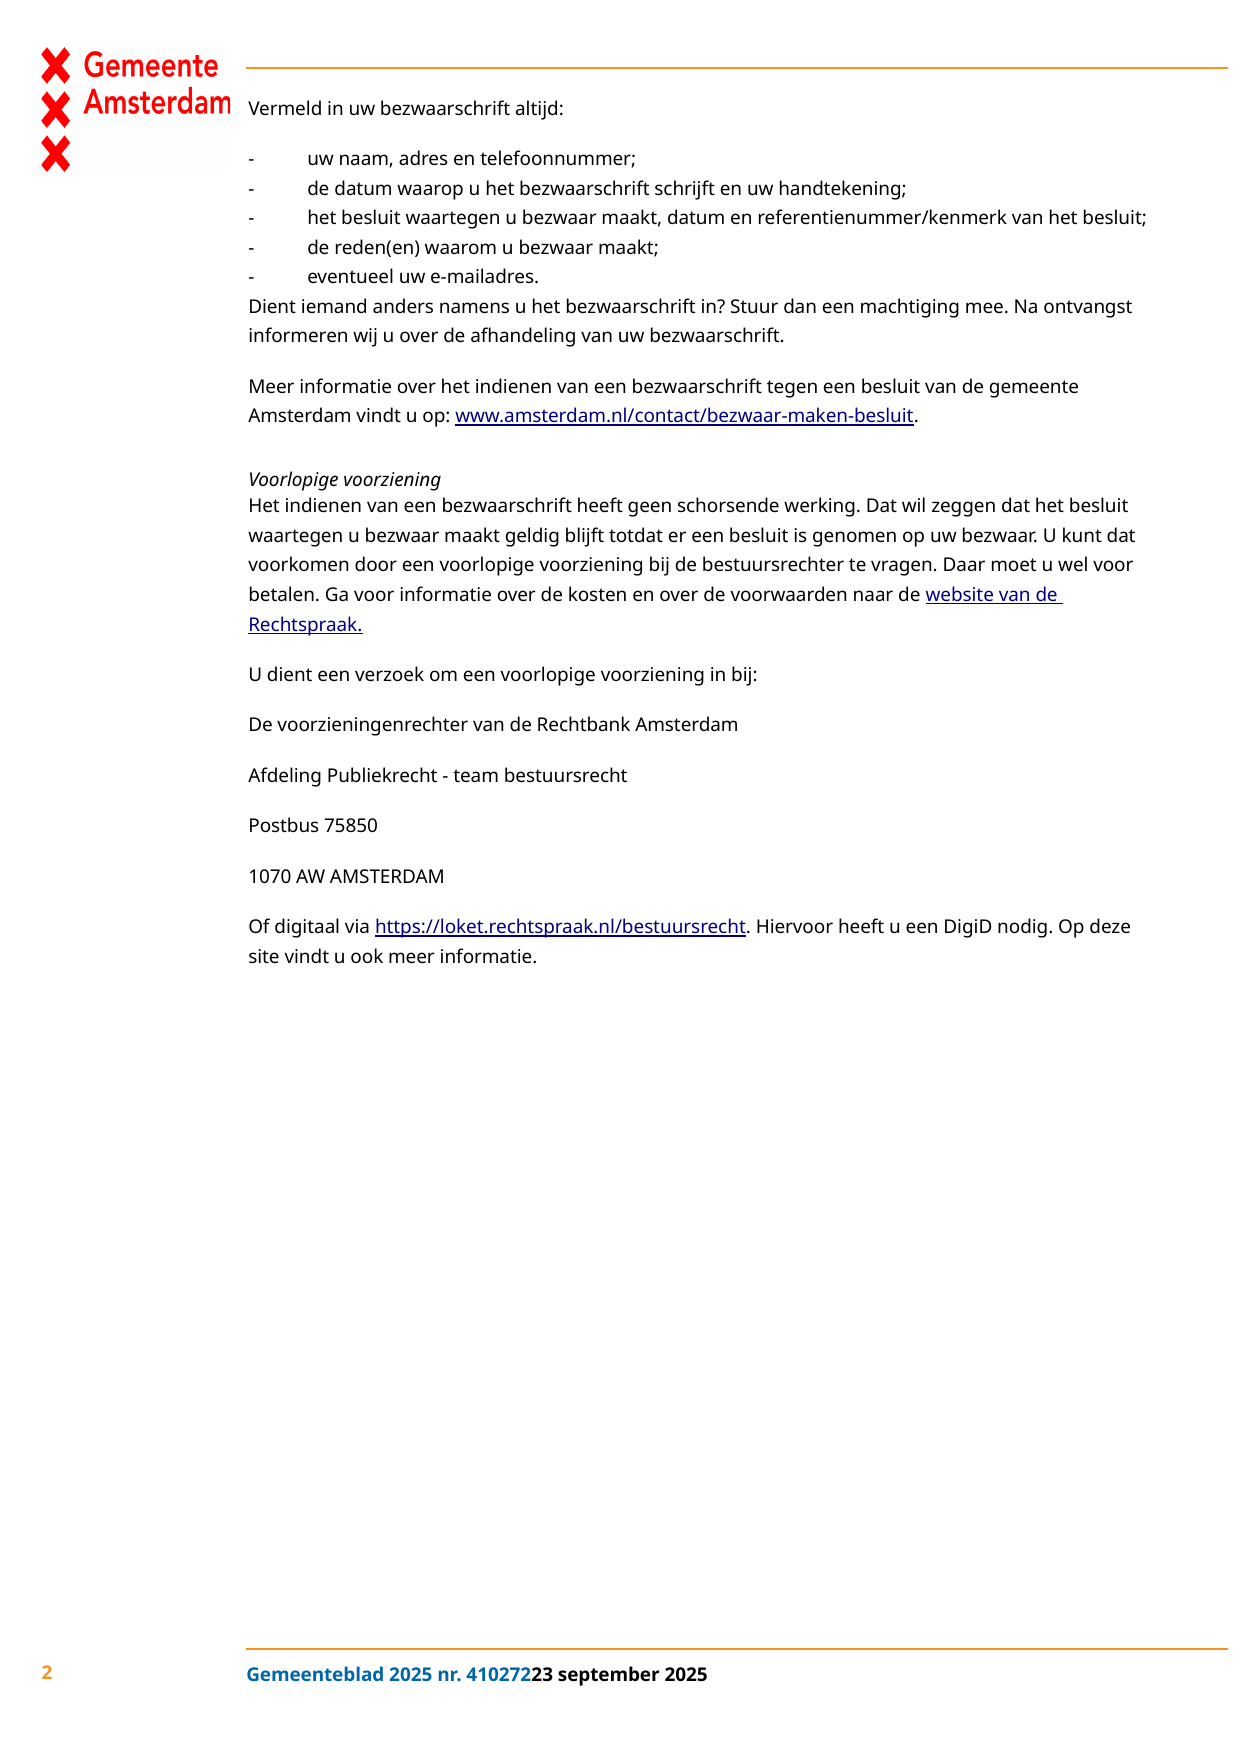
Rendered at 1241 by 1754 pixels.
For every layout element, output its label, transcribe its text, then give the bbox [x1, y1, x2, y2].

text Meer informatie over het indienen van een bezwaarschrift tegen een besluit van de gemeente Amsterdam vindt u op: www.amsterdam.nl/contact/bezwaar-maken-besluit. [248, 373, 1152, 428]
text 1070 AW AMSTERDAM [248, 863, 1152, 888]
list het besluit waartegen u bezwaar maakt, datum en referentienummer/kenmerk van het besluit; [248, 204, 1152, 230]
list eventueel uw e-mailadres. [248, 263, 1152, 289]
list de datum waarop u het bezwaarschrift schrijft en uw handtekening; [248, 175, 1152, 201]
text Postbus 75850 [248, 812, 1152, 838]
text Afdeling Publiekrecht - team bestuursrecht [248, 762, 1152, 788]
text Voorlopige voorziening [248, 467, 1152, 492]
picture [41, 47, 231, 172]
text Dient iemand anders namens u het bezwaarschrift in? Stuur dan een machtiging mee. Na ontvangst informeren wij u over de afhandeling van uw bezwaarschrift. [248, 293, 1152, 348]
text Vermeld in uw bezwaarschrift altijd: [248, 95, 1152, 121]
text Of digitaal via https://loket.rechtspraak.nl/bestuursrecht. Hiervoor heeft u een DigiD nodig. Op deze site vindt u ook meer informatie. [248, 913, 1152, 968]
text U dient een verzoek om een voorlopige voorziening in bij: [248, 661, 1152, 687]
list de reden(en) waarom u bezwaar maakt; [248, 234, 1152, 260]
list uw naam, adres en telefoonnummer; [248, 145, 1152, 171]
text De voorzieningenrechter van de Rechtbank Amsterdam [248, 712, 1152, 737]
text Het indienen van een bezwaarschrift heeft geen schorsende werking. Dat wil zeggen dat het besluit waartegen u bezwaar maakt geldig blijft totdat er een besluit is genomen op uw bezwaar. U kunt dat voorkomen door een voorlopige voorziening bij de bestuursrechter te vragen. Daar moet u wel voor betalen. Ga voor informatie over de kosten en over de voorwaarden naar de website van de Rechtspraak. [248, 492, 1152, 636]
